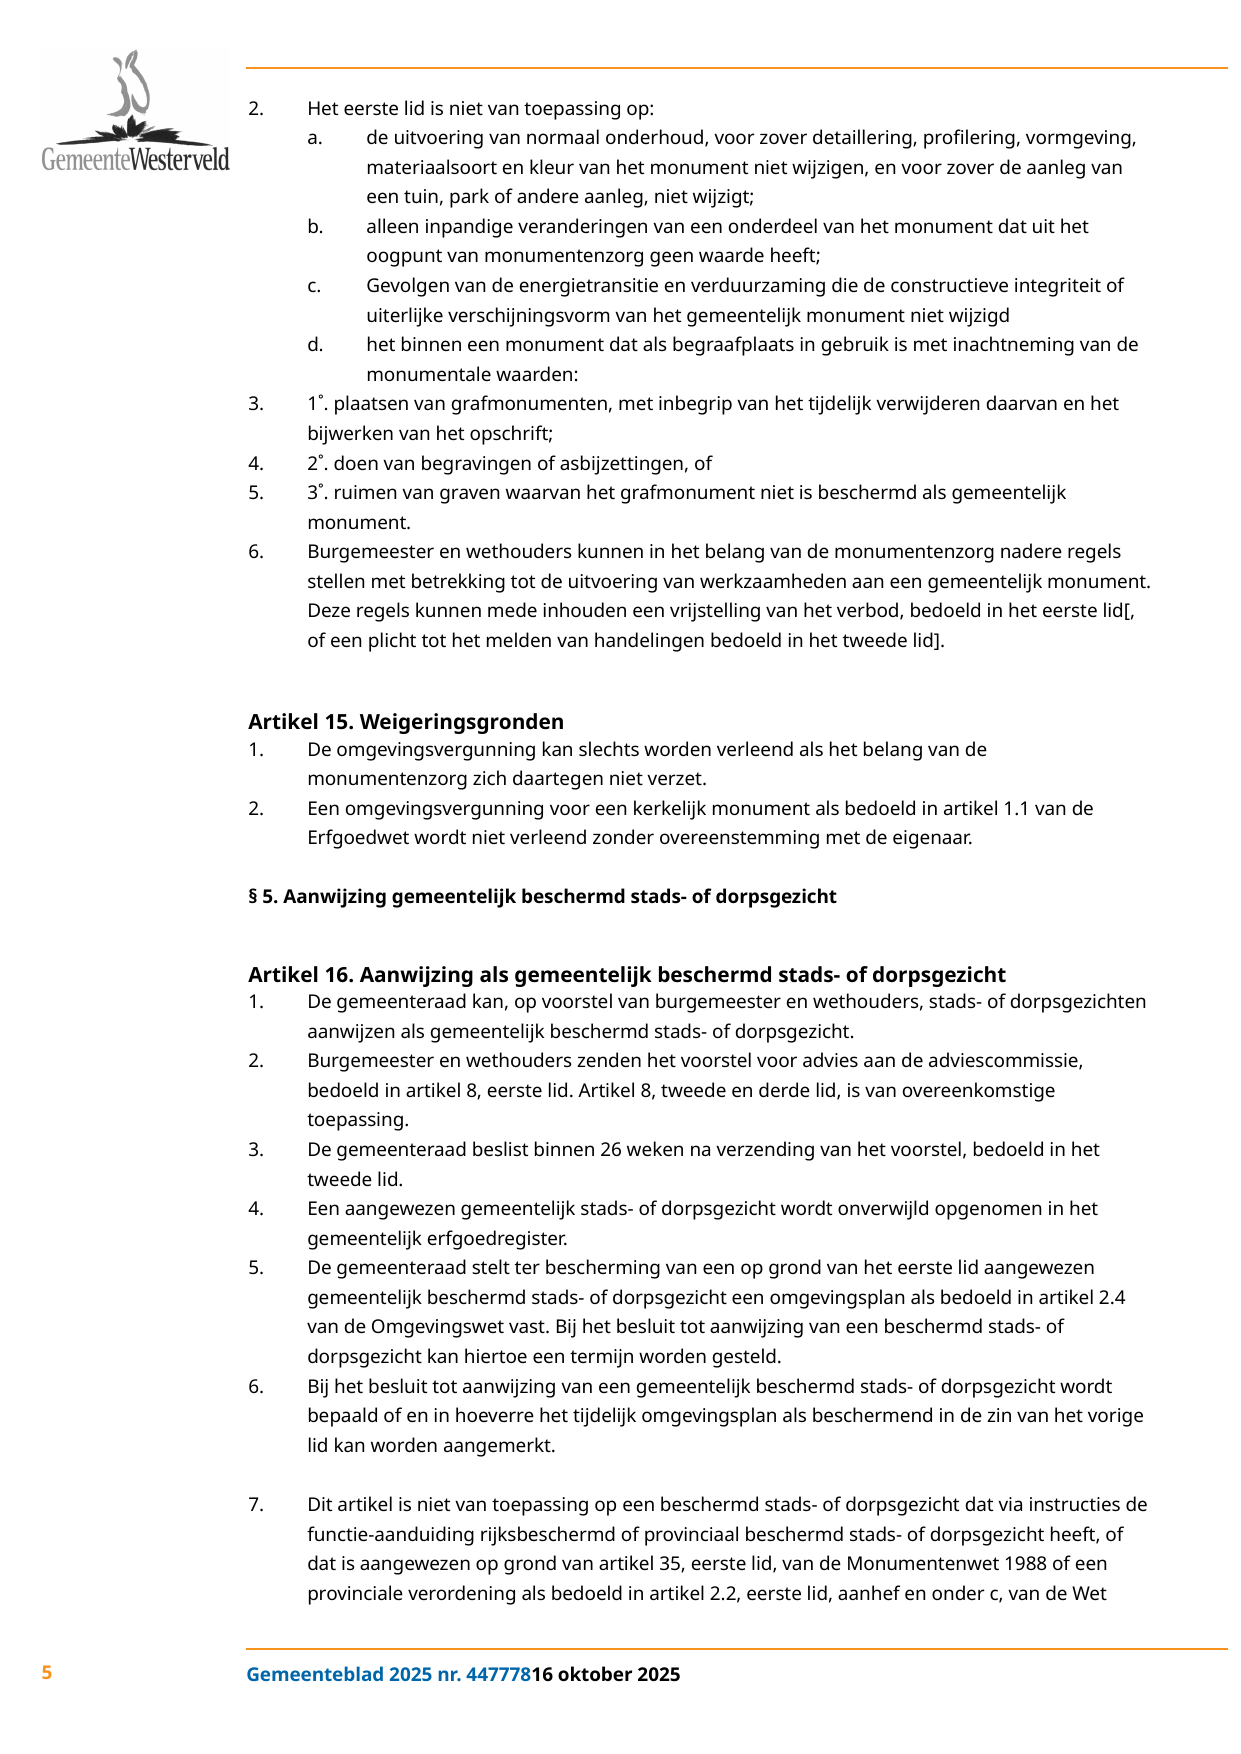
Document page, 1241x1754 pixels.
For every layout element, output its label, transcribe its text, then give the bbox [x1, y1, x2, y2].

list De gemeenteraad beslist binnen 26 weken na verzending van het voorstel, bedoeld in het tweede lid. [248, 1136, 1152, 1191]
list alleen inpandige veranderingen van een onderdeel van het monument dat uit het oogpunt van monumentenzorg geen waarde heeft; [307, 213, 1152, 268]
list 3˚. ruimen van graven waarvan het grafmonument niet is beschermd als gemeentelijk monument. [248, 479, 1152, 535]
list Het eerste lid is niet van toepassing op: [248, 95, 1152, 121]
list 2˚. doen van begravingen of asbijzettingen, of [248, 450, 1152, 476]
list Burgemeester en wethouders kunnen in het belang van de monumentenzorg nadere regels stellen met betrekking tot de uitvoering van werkzaamheden aan een gemeentelijk monument. Deze regels kunnen mede inhouden een vrijstelling van het verbod, bedoeld in het eerste lid[, of een plicht tot het melden van handelingen bedoeld in het tweede lid]. [248, 538, 1152, 653]
text § 5. Aanwijzing gemeentelijk beschermd stads- of dorpsgezicht [248, 884, 1152, 909]
list de uitvoering van normaal onderhoud, voor zover detaillering, profilering, vormgeving, materiaalsoort en kleur van het monument niet wijzigen, en voor zover de aanleg van een tuin, park of andere aanleg, niet wijzigt; [307, 124, 1152, 209]
list 1˚. plaatsen van grafmonumenten, met inbegrip van het tijdelijk verwijderen daarvan en het bijwerken van het opschrift; [248, 391, 1152, 446]
list het binnen een monument dat als begraafplaats in gebruik is met inachtneming van de monumentale waarden: [307, 331, 1152, 387]
text Artikel 16. Aanwijzing als gemeentelijk beschermd stads- of dorpsgezicht [248, 960, 1152, 988]
list Dit artikel is niet van toepassing op een beschermd stads- of dorpsgezicht dat via instructies de functie-aanduiding rijksbeschermd of provinciaal beschermd stads- of dorpsgezicht heeft, of dat is aangewezen op grond van artikel 35, eerste lid, van de Monumentenwet 1988 of een provinciale verordening als bedoeld in artikel 2.2, eerste lid, aanhef en onder c, van de Wet [248, 1491, 1152, 1606]
list De gemeenteraad kan, op voorstel van burgemeester en wethouders, stads- of dorpsgezichten aanwijzen als gemeentelijk beschermd stads- of dorpsgezicht. [248, 988, 1152, 1043]
list Burgemeester en wethouders zenden het voorstel voor advies aan de adviescommissie, bedoeld in artikel 8, eerste lid. Artikel 8, tweede en derde lid, is van overeenkomstige toepassing. [248, 1047, 1152, 1132]
list Een omgevingsvergunning voor een kerkelijk monument als bedoeld in artikel 1.1 van de Erfgoedwet wordt niet verleend zonder overeenstemming met de eigenaar. [248, 795, 1152, 850]
list Bij het besluit tot aanwijzing van een gemeentelijk beschermd stads- of dorpsgezicht wordt bepaald of en in hoeverre het tijdelijk omgevingsplan als beschermend in de zin van het vorige lid kan worden aangemerkt. [248, 1373, 1152, 1458]
list Een aangewezen gemeentelijk stads- of dorpsgezicht wordt onverwijld opgenomen in het gemeentelijk erfgoedregister. [248, 1195, 1152, 1251]
list Gevolgen van de energietransitie en verduurzaming die de constructieve integriteit of uiterlijke verschijningsvorm van het gemeentelijk monument niet wijzigd [307, 272, 1152, 328]
picture [41, 47, 231, 172]
list De gemeenteraad stelt ter bescherming van een op grond van het eerste lid aangewezen gemeentelijk beschermd stads- of dorpsgezicht een omgevingsplan als bedoeld in artikel 2.4 van de Omgevingswet vast. Bij het besluit tot aanwijzing van een beschermd stads- of dorpsgezicht kan hiertoe een termijn worden gesteld. [248, 1254, 1152, 1369]
text Artikel 15. Weigeringsgronden [248, 707, 1152, 736]
list De omgevingsvergunning kan slechts worden verleend als het belang van de monumentenzorg zich daartegen niet verzet. [248, 736, 1152, 791]
